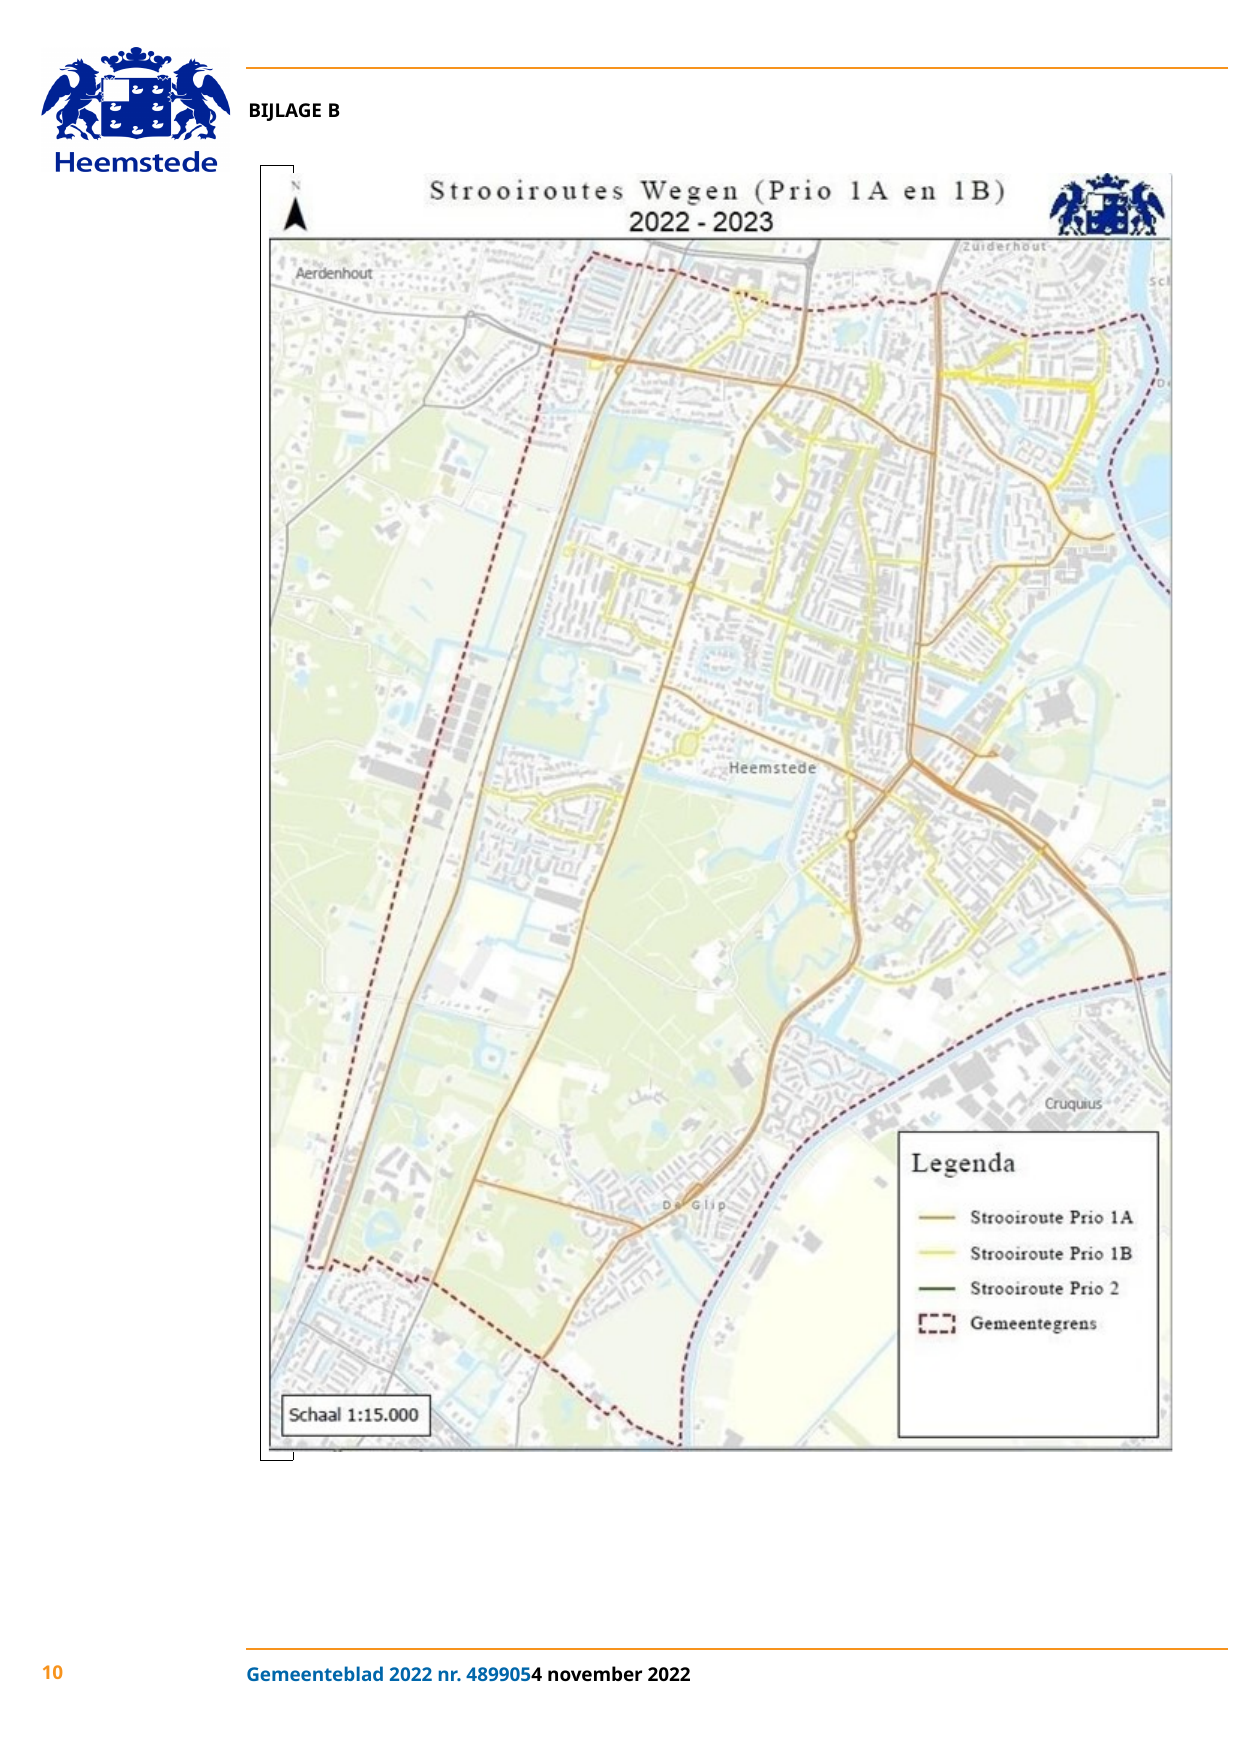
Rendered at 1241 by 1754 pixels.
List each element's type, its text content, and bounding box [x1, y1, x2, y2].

text BIJLAGE B [248, 95, 1152, 123]
picture [41, 47, 231, 172]
picture [268, 173, 1173, 1452]
